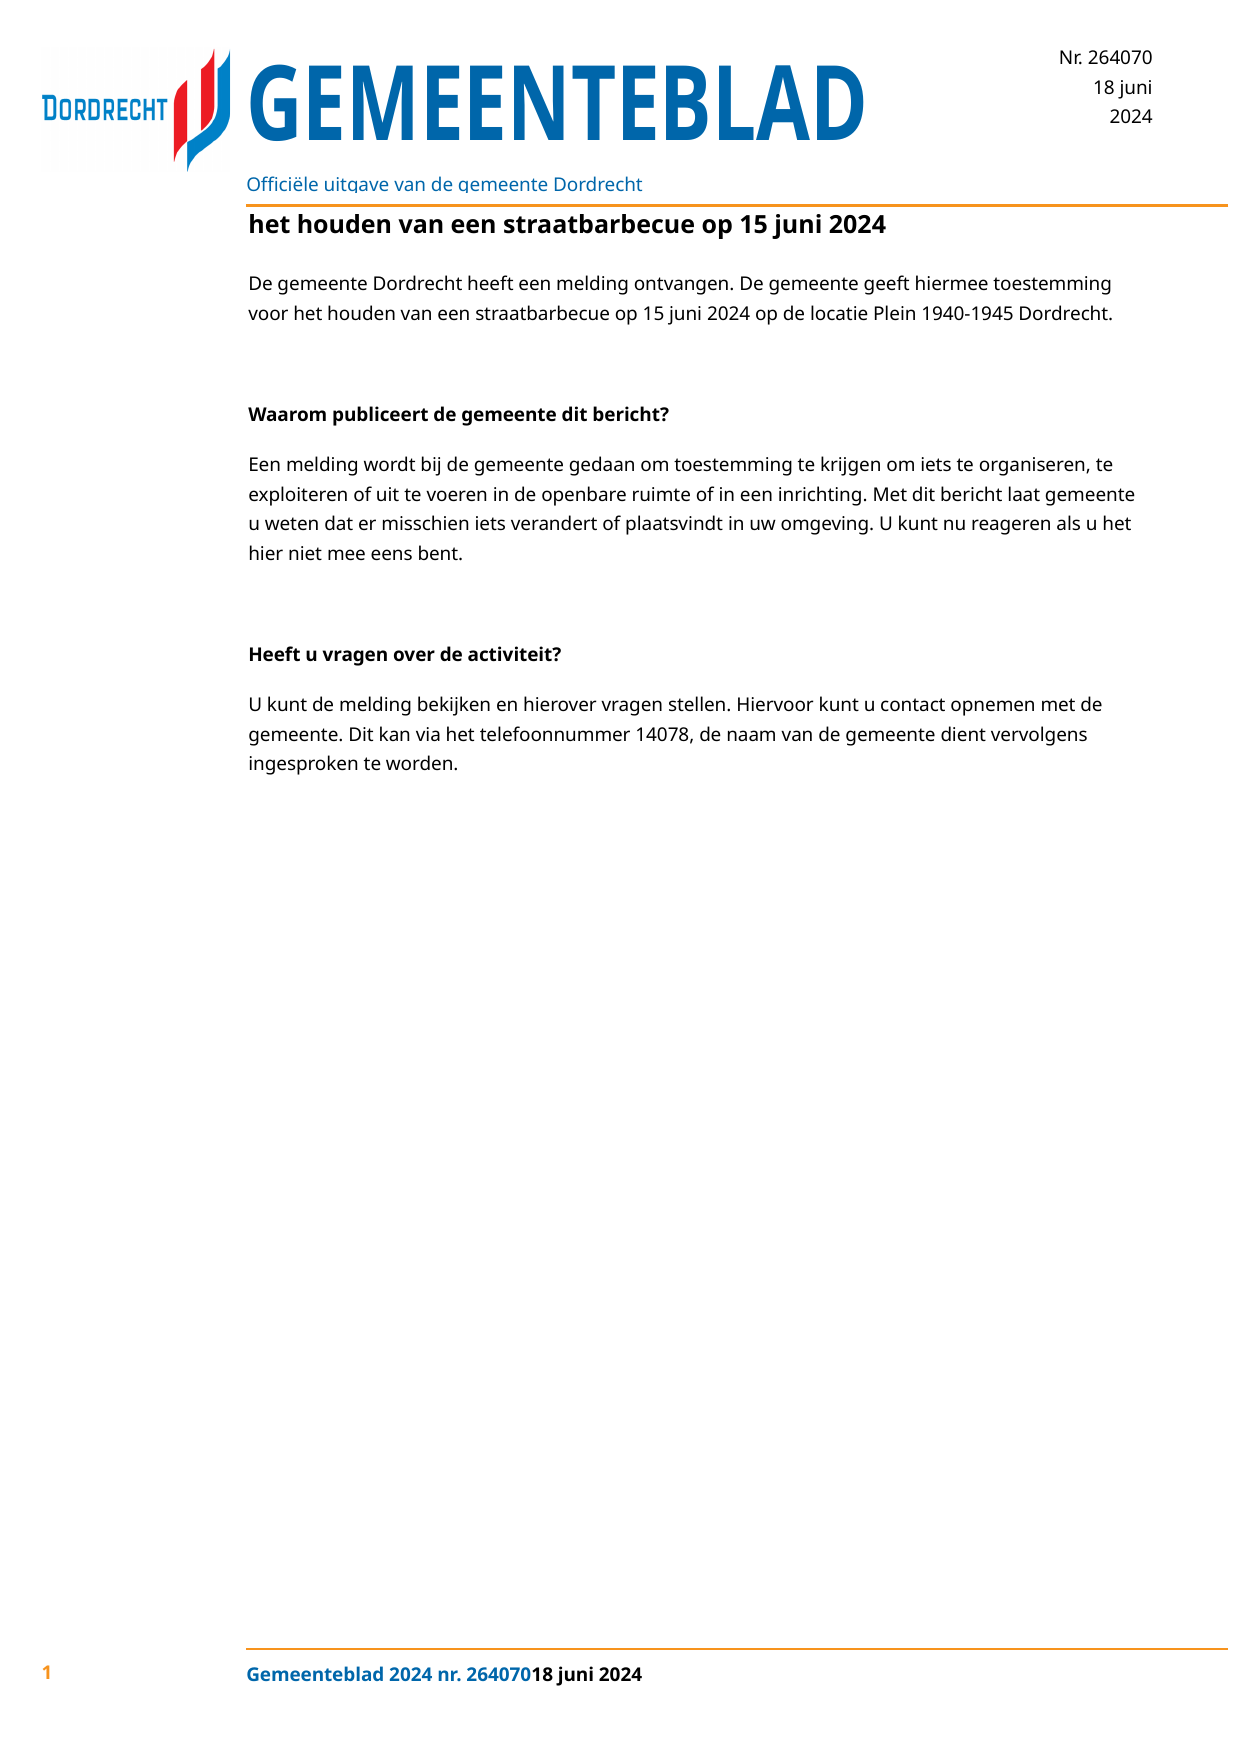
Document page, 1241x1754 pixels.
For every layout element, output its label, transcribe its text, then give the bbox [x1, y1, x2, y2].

text U kunt de melding bekijken en hierover vragen stellen. Hiervoor kunt u contact opnemen met de gemeente. Dit kan via het telefoonnummer 14078, de naam van de gemeente dient vervolgens ingesproken te worden. [248, 691, 1152, 776]
text Een melding wordt bij de gemeente gedaan om toestemming te krijgen om iets te organiseren, te exploiteren of uit te voeren in de openbare ruimte of in een inrichting. Met dit bericht laat gemeente u weten dat er misschien iets verandert of plaatsvindt in uw omgeving. U kunt nu reageren als u het hier niet mee eens bent. [248, 451, 1152, 566]
picture [41, 47, 231, 172]
text Waarom publiceert de gemeente dit bericht? [248, 401, 1152, 426]
text Heeft u vragen over de activiteit? [248, 641, 1152, 666]
text De gemeente Dordrecht heeft een melding ontvangen. De gemeente geeft hiermee toestemming voor het houden van een straatbarbecue op 15 juni 2024 op de locatie Plein 1940-1945 Dordrecht. [248, 270, 1152, 326]
text het houden van een straatbarbecue op 15 juni 2024 [248, 207, 1152, 241]
